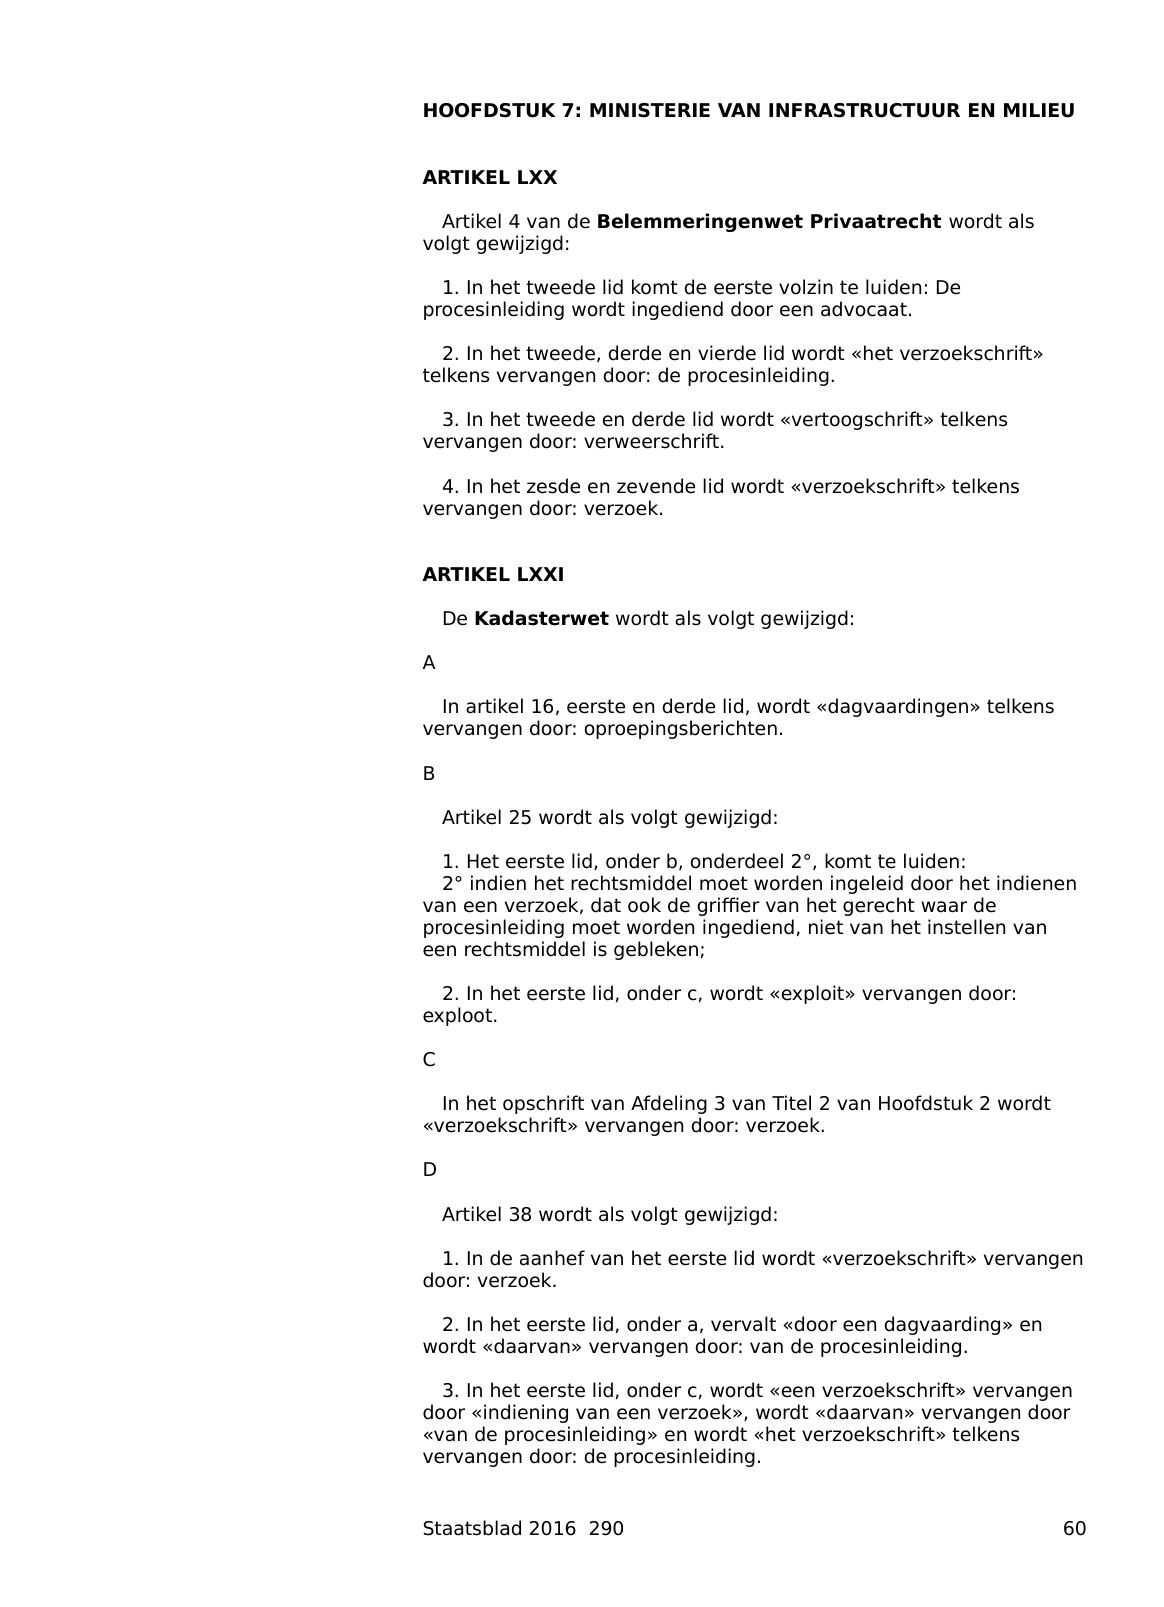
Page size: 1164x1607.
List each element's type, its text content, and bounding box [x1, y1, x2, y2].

text 2. In het tweede, derde en vierde lid wordt «het verzoekschrift» telkens vervangen door: de procesinleiding. [422, 343, 1087, 387]
text B [422, 762, 1087, 784]
text 2. In het eerste lid, onder c, wordt «exploit» vervangen door: exploot. [422, 983, 1087, 1027]
text De Kadasterwet wordt als volgt gewijzigd: [422, 608, 1087, 630]
text D [422, 1159, 1087, 1181]
text 1. In de aanhef van het eerste lid wordt «verzoekschrift» vervangen door: verzoek. [422, 1248, 1087, 1292]
text 1. In het tweede lid komt de eerste volzin te luiden: De procesinleiding wordt ingediend door een advocaat. [422, 277, 1087, 321]
text Artikel 25 wordt als volgt gewijzigd: [422, 807, 1087, 829]
text 2° indien het rechtsmiddel moet worden ingeleid door het indienen van een verzoek, dat ook de griffier van het gerecht waar de procesinleiding moet worden ingediend, niet van het instellen van een rechtsmiddel is gebleken; [422, 873, 1087, 961]
subtitle ARTIKEL LXX [422, 167, 1087, 189]
subtitle HOOFDSTUK 7: MINISTERIE VAN INFRASTRUCTUUR EN MILIEU [422, 100, 1087, 122]
text A [422, 652, 1087, 674]
text 3. In het eerste lid, onder c, wordt «een verzoekschrift» vervangen door «indiening van een verzoek», wordt «daarvan» vervangen door «van de procesinleiding» en wordt «het verzoekschrift» telkens vervangen door: de procesinleiding. [422, 1380, 1087, 1468]
text In artikel 16, eerste en derde lid, wordt «dagvaardingen» telkens vervangen door: oproepingsberichten. [422, 696, 1087, 740]
text C [422, 1049, 1087, 1071]
text 4. In het zesde en zevende lid wordt «verzoekschrift» telkens vervangen door: verzoek. [422, 476, 1087, 519]
text In het opschrift van Afdeling 3 van Titel 2 van Hoofdstuk 2 wordt «verzoekschrift» vervangen door: verzoek. [422, 1093, 1087, 1137]
text Artikel 4 van de Belemmeringenwet Privaatrecht wordt als volgt gewijzigd: [422, 211, 1087, 255]
text 3. In het tweede en derde lid wordt «vertoogschrift» telkens vervangen door: verweerschrift. [422, 409, 1087, 453]
text Artikel 38 wordt als volgt gewijzigd: [422, 1203, 1087, 1226]
text 1. Het eerste lid, onder b, onderdeel 2°, komt te luiden: [422, 851, 1087, 873]
subtitle ARTIKEL LXXI [422, 564, 1087, 586]
text 2. In het eerste lid, onder a, vervalt «door een dagvaarding» en wordt «daarvan» vervangen door: van de procesinleiding. [422, 1314, 1087, 1358]
